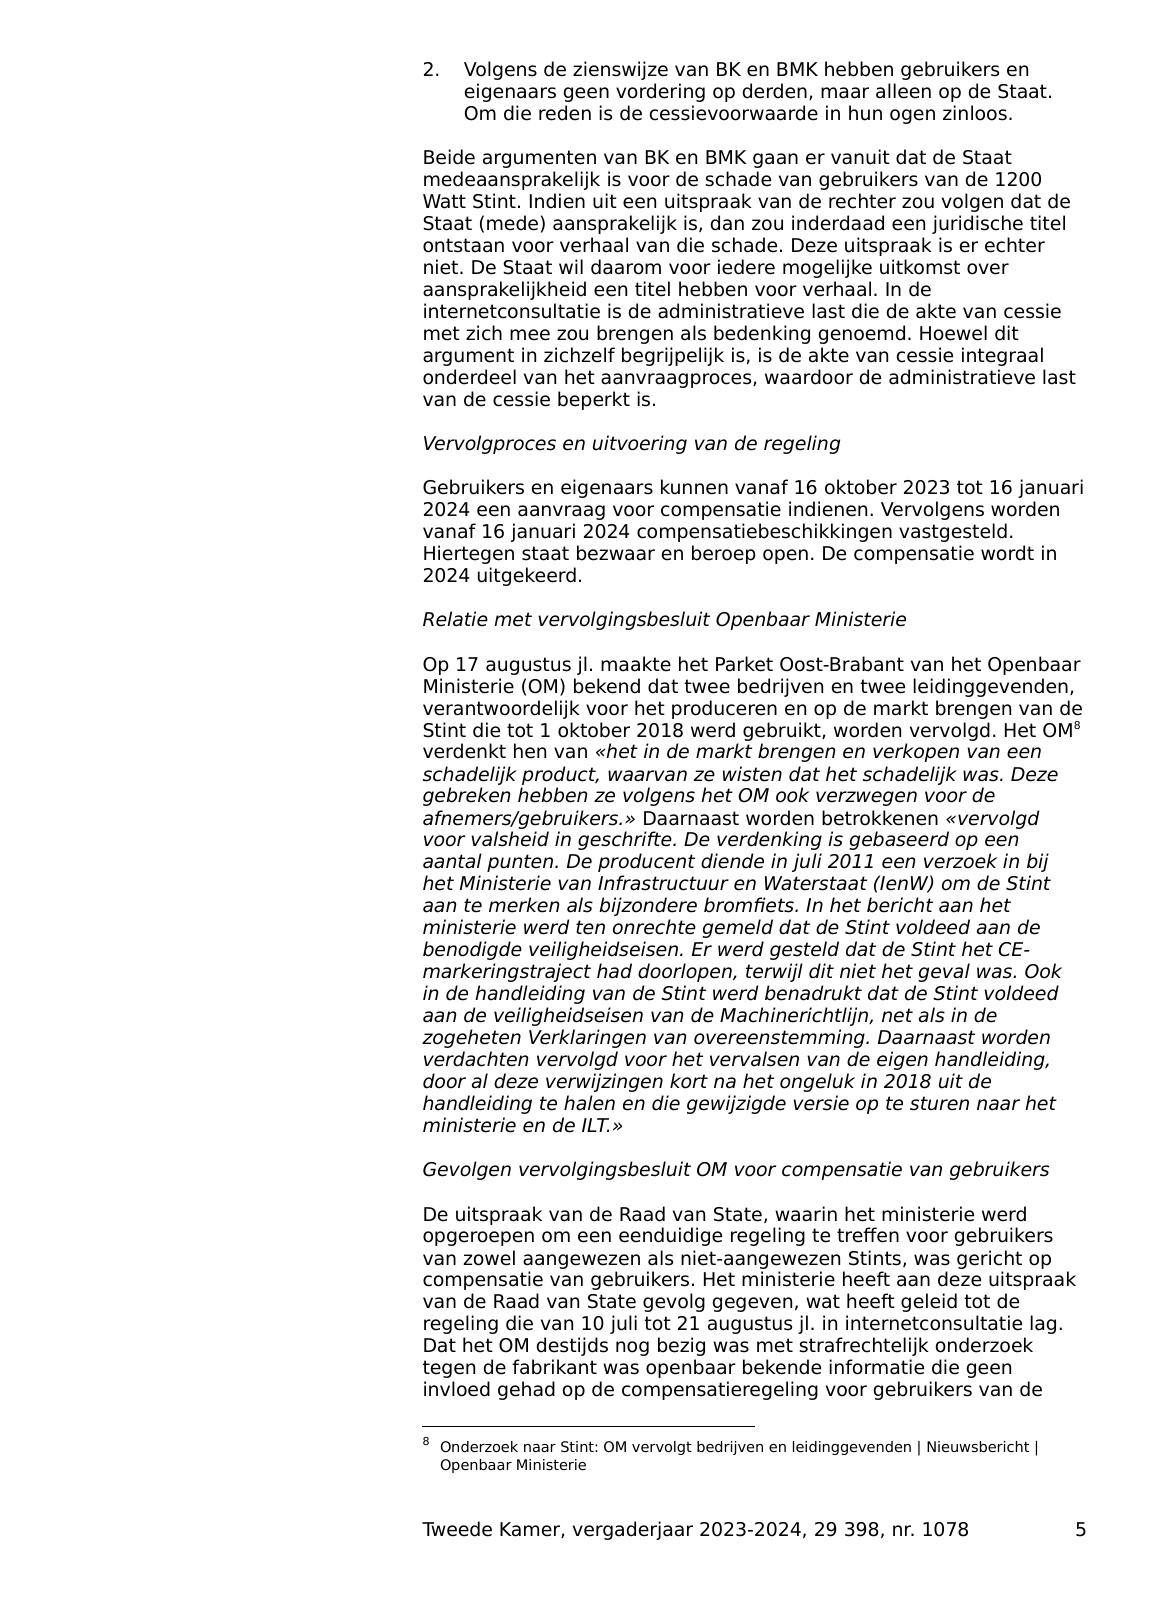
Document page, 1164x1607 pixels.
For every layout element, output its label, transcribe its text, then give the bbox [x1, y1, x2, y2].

text De uitspraak van de Raad van State, waarin het ministerie werd opgeroepen om een eenduidige regeling te treffen voor gebruikers van zowel aangewezen als niet-aangewezen Stints, was gericht op compensatie van gebruikers. Het ministerie heeft aan deze uitspraak van de Raad van State gevolg gegeven, wat heeft geleid tot de regeling die van 10 juli tot 21 augustus jl. in internetconsultatie lag. Dat het OM destijds nog bezig was met strafrechtelijk onderzoek tegen de fabrikant was openbaar bekende informatie die geen invloed gehad op de compensatieregeling voor gebruikers van de [422, 1203, 1087, 1401]
subtitle Relatie met vervolgingsbesluit Openbaar Ministerie [422, 609, 1087, 631]
text Op 17 augustus jl. maakte het Parket Oost-Brabant van het Openbaar Ministerie (OM) bekend dat twee bedrijven en twee leidinggevenden, verantwoordelijk voor het produceren en op de markt brengen van de Stint die tot 1 oktober 2018 werd gebruikt, worden vervolgd. Het OM verdenkt hen van «het in de markt brengen en verkopen van een schadelijk product, waarvan ze wisten dat het schadelijk was. Deze gebreken hebben ze volgens het OM ook verzwegen voor de afnemers/gebruikers.» Daarnaast worden betrokkenen «vervolgd voor valsheid in geschrifte. De verdenking is gebaseerd op een aantal punten. De producent diende in juli 2011 een verzoek in bij het Ministerie van Infrastructuur en Waterstaat (IenW) om de Stint aan te merken als bijzondere bromfiets. In het bericht aan het ministerie werd ten onrechte gemeld dat de Stint voldeed aan de benodigde veiligheidseisen. Er werd gesteld dat de Stint het CE-markeringstraject had doorlopen, terwijl dit niet het geval was. Ook in de handleiding van de Stint werd benadrukt dat de Stint voldeed aan de veiligheidseisen van de Machinerichtlijn, net als in de zogeheten Verklaringen van overeenstemming. Daarnaast worden verdachten vervolgd voor het vervalsen van de eigen handleiding, door al deze verwijzingen kort na het ongeluk in 2018 uit de handleiding te halen en die gewijzigde versie op te sturen naar het ministerie en de ILT.» [422, 653, 1087, 1137]
text 2. Volgens de zienswijze van BK en BMK hebben gebruikers en eigenaars geen vordering op derden, maar alleen op de Staat. Om die reden is de cessievoorwaarde in hun ogen zinloos. [422, 59, 1087, 125]
text Gebruikers en eigenaars kunnen vanaf 16 oktober 2023 tot 16 januari 2024 een aanvraag voor compensatie indienen. Vervolgens worden vanaf 16 januari 2024 compensatiebeschikkingen vastgesteld. Hiertegen staat bezwaar en beroep open. De compensatie wordt in 2024 uitgekeerd. [422, 477, 1087, 587]
text Onderzoek naar Stint: OM vervolgt bedrijven en leidinggevenden | Nieuwsbericht | Openbaar Ministerie [422, 1435, 1087, 1474]
subtitle Gevolgen vervolgingsbesluit OM voor compensatie van gebruikers [422, 1159, 1087, 1181]
subtitle Vervolgproces en uitvoering van de regeling [422, 433, 1087, 455]
text Beide argumenten van BK en BMK gaan er vanuit dat de Staat medeaansprakelijk is voor de schade van gebruikers van de 1200 Watt Stint. Indien uit een uitspraak van de rechter zou volgen dat de Staat (mede) aansprakelijk is, dan zou inderdaad een juridische titel ontstaan voor verhaal van die schade. Deze uitspraak is er echter niet. De Staat wil daarom voor iedere mogelijke uitkomst over aansprakelijkheid een titel hebben voor verhaal. In de internetconsultatie is de administratieve last die de akte van cessie met zich mee zou brengen als bedenking genoemd. Hoewel dit argument in zichzelf begrijpelijk is, is de akte van cessie integraal onderdeel van het aanvraagproces, waardoor de administratieve last van de cessie beperkt is. [422, 147, 1087, 411]
